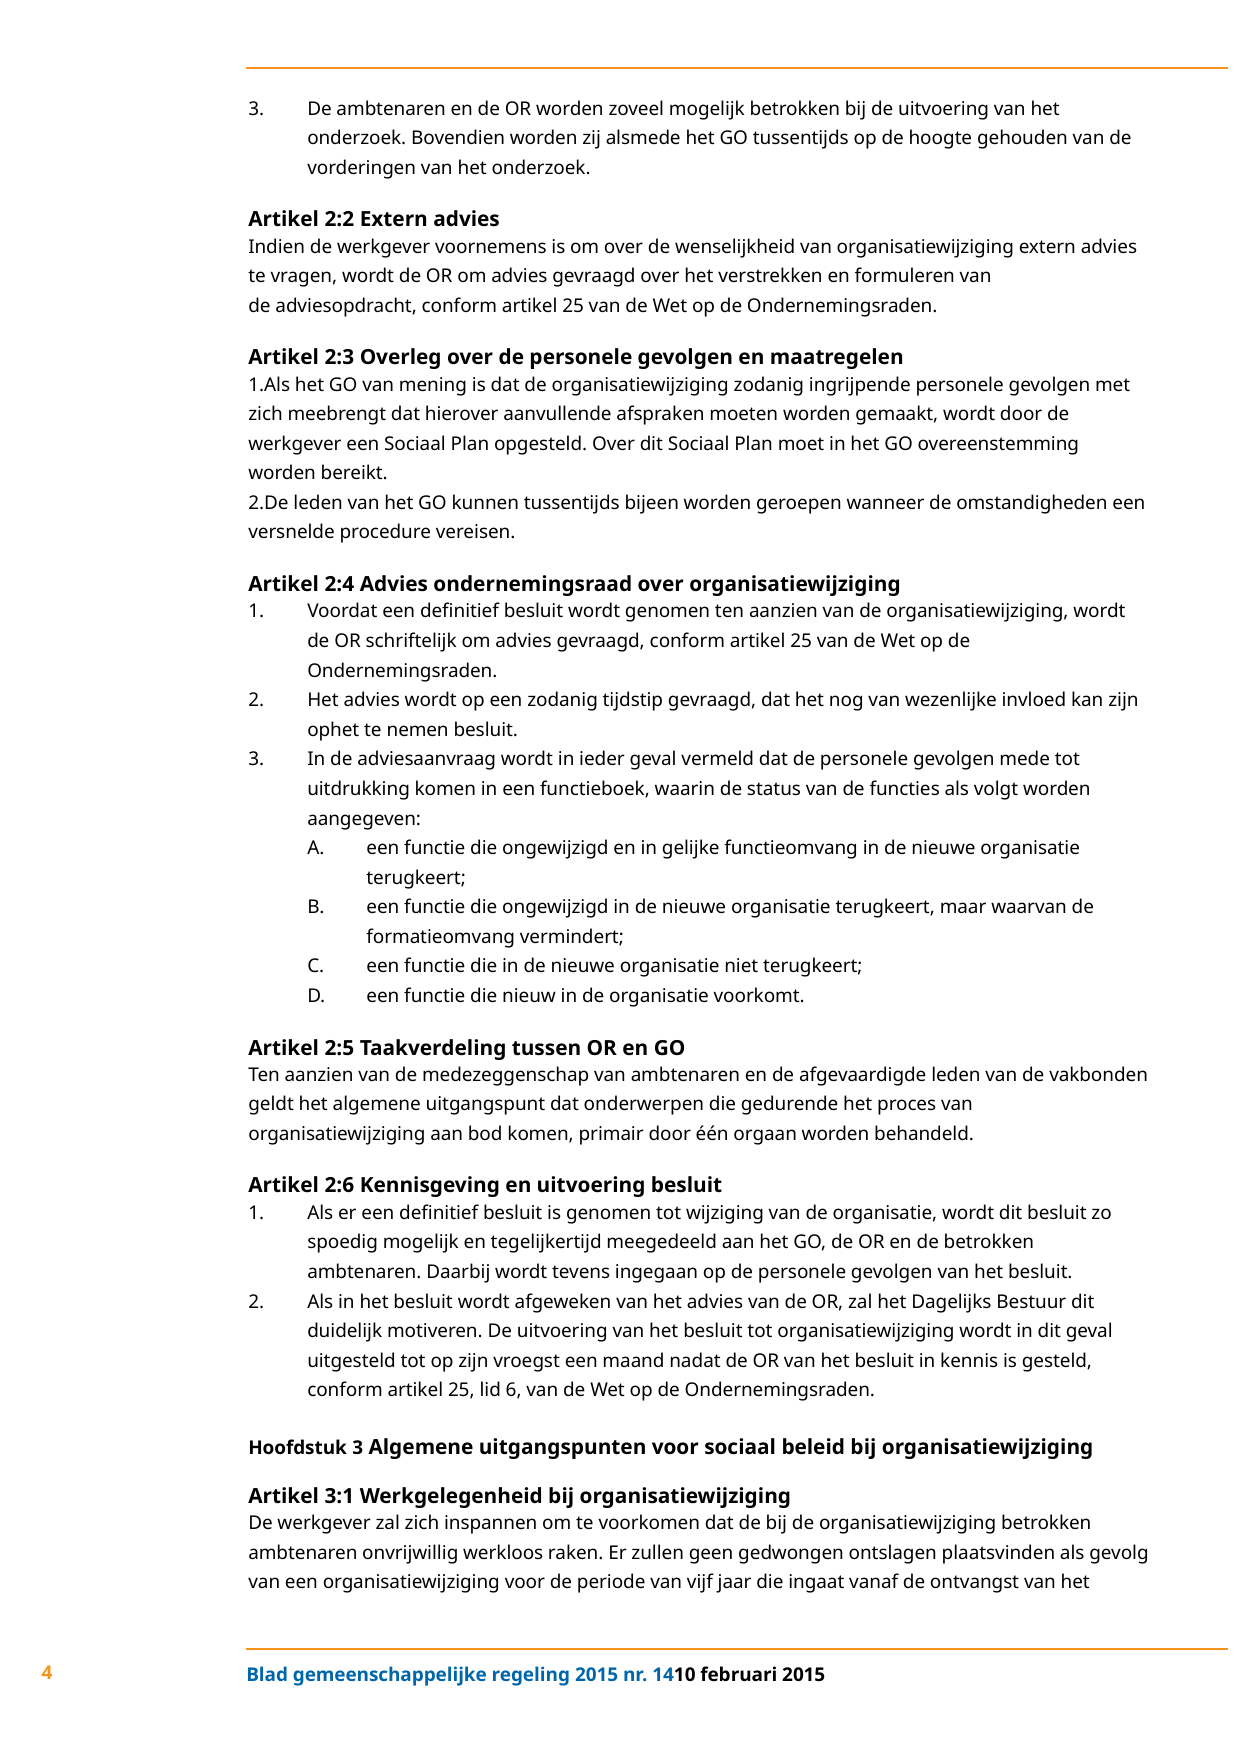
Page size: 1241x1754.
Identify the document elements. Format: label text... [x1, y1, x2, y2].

text Artikel 2:6 Kennisgeving en uitvoering besluit [248, 1171, 1152, 1199]
list Voordat een definitief besluit wordt genomen ten aanzien van de organisatiewijziging, wordt de OR schriftelijk om advies gevraagd, conform artikel 25 van de Wet op de Ondernemingsraden. [248, 598, 1152, 682]
text 2.De leden van het GO kunnen tussentijds bijeen worden geroepen wanneer de omstandigheden een versnelde procedure vereisen. [248, 489, 1152, 544]
text Ten aanzien van de medezeggenschap van ambtenaren en de afgevaardigde leden van de vakbonden geldt het algemene uitgangspunt dat onderwerpen die gedurende het proces van organisatiewijziging aan bod komen, primair door één orgaan worden behandeld. [248, 1061, 1152, 1146]
text Artikel 2:4 Advies ondernemingsraad over organisatiewijziging [248, 569, 1152, 598]
list een functie die in de nieuwe organisatie niet terugkeert; [307, 953, 1152, 978]
list Als in het besluit wordt afgeweken van het advies van de OR, zal het Dagelijks Bestuur dit duidelijk motiveren. De uitvoering van het besluit tot organisatiewijziging wordt in dit geval uitgesteld tot op zijn vroegst een maand nadat de OR van het besluit in kennis is gesteld, conform artikel 25, lid 6, van de Wet op de Ondernemingsraden. [248, 1288, 1152, 1402]
text Artikel 2:2 Extern advies [248, 204, 1152, 233]
picture [41, 47, 231, 172]
text Hoofdstuk 3 Algemene uitgangspunten voor sociaal beleid bij organisatiewijziging [248, 1432, 1152, 1460]
list een functie die ongewijzigd in de nieuwe organisatie terugkeert, maar waarvan de formatieomvang vermindert; [307, 893, 1152, 949]
list Als er een definitief besluit is genomen tot wijziging van de organisatie, wordt dit besluit zo spoedig mogelijk en tegelijkertijd meegedeeld aan het GO, de OR en de betrokken ambtenaren. Daarbij wordt tevens ingegaan op de personele gevolgen van het besluit. [248, 1199, 1152, 1284]
text Artikel 2:5 Taakverdeling tussen OR en GO [248, 1033, 1152, 1061]
list De ambtenaren en de OR worden zoveel mogelijk betrokken bij de uitvoering van het onderzoek. Bovendien worden zij alsmede het GO tussentijds op de hoogte gehouden van de vorderingen van het onderzoek. [248, 95, 1152, 180]
list Het advies wordt op een zodanig tijdstip gevraagd, dat het nog van wezenlijke invloed kan zijn ophet te nemen besluit. [248, 686, 1152, 742]
list In de adviesaanvraag wordt in ieder geval vermeld dat de personele gevolgen mede tot uitdrukking komen in een functieboek, waarin de status van de functies als volgt worden aangegeven: [248, 746, 1152, 830]
text Artikel 2:3 Overleg over de personele gevolgen en maatregelen [248, 342, 1152, 371]
text De werkgever zal zich inspannen om te voorkomen dat de bij de organisatiewijziging betrokken ambtenaren onvrijwillig werkloos raken. Er zullen geen gedwongen ontslagen plaatsvinden als gevolg van een organisatiewijziging voor de periode van vijf jaar die ingaat vanaf de ontvangst van het [248, 1509, 1152, 1594]
text Indien de werkgever voornemens is om over de wenselijkheid van organisatiewijziging extern advies te vragen, wordt de OR om advies gevraagd over het verstrekken en formuleren van [248, 233, 1152, 288]
text de adviesopdracht, conform artikel 25 van de Wet op de Ondernemingsraden. [248, 292, 1152, 318]
text 1.Als het GO van mening is dat de organisatiewijziging zodanig ingrijpende personele gevolgen met zich meebrengt dat hierover aanvullende afspraken moeten worden gemaakt, wordt door de werkgever een Sociaal Plan opgesteld. Over dit Sociaal Plan moet in het GO overeenstemming worden bereikt. [248, 371, 1152, 485]
text Artikel 3:1 Werkgelegenheid bij organisatiewijziging [248, 1481, 1152, 1509]
list een functie die nieuw in de organisatie voorkomt. [307, 982, 1152, 1008]
list een functie die ongewijzigd en in gelijke functieomvang in de nieuwe organisatie terugkeert; [307, 834, 1152, 889]
